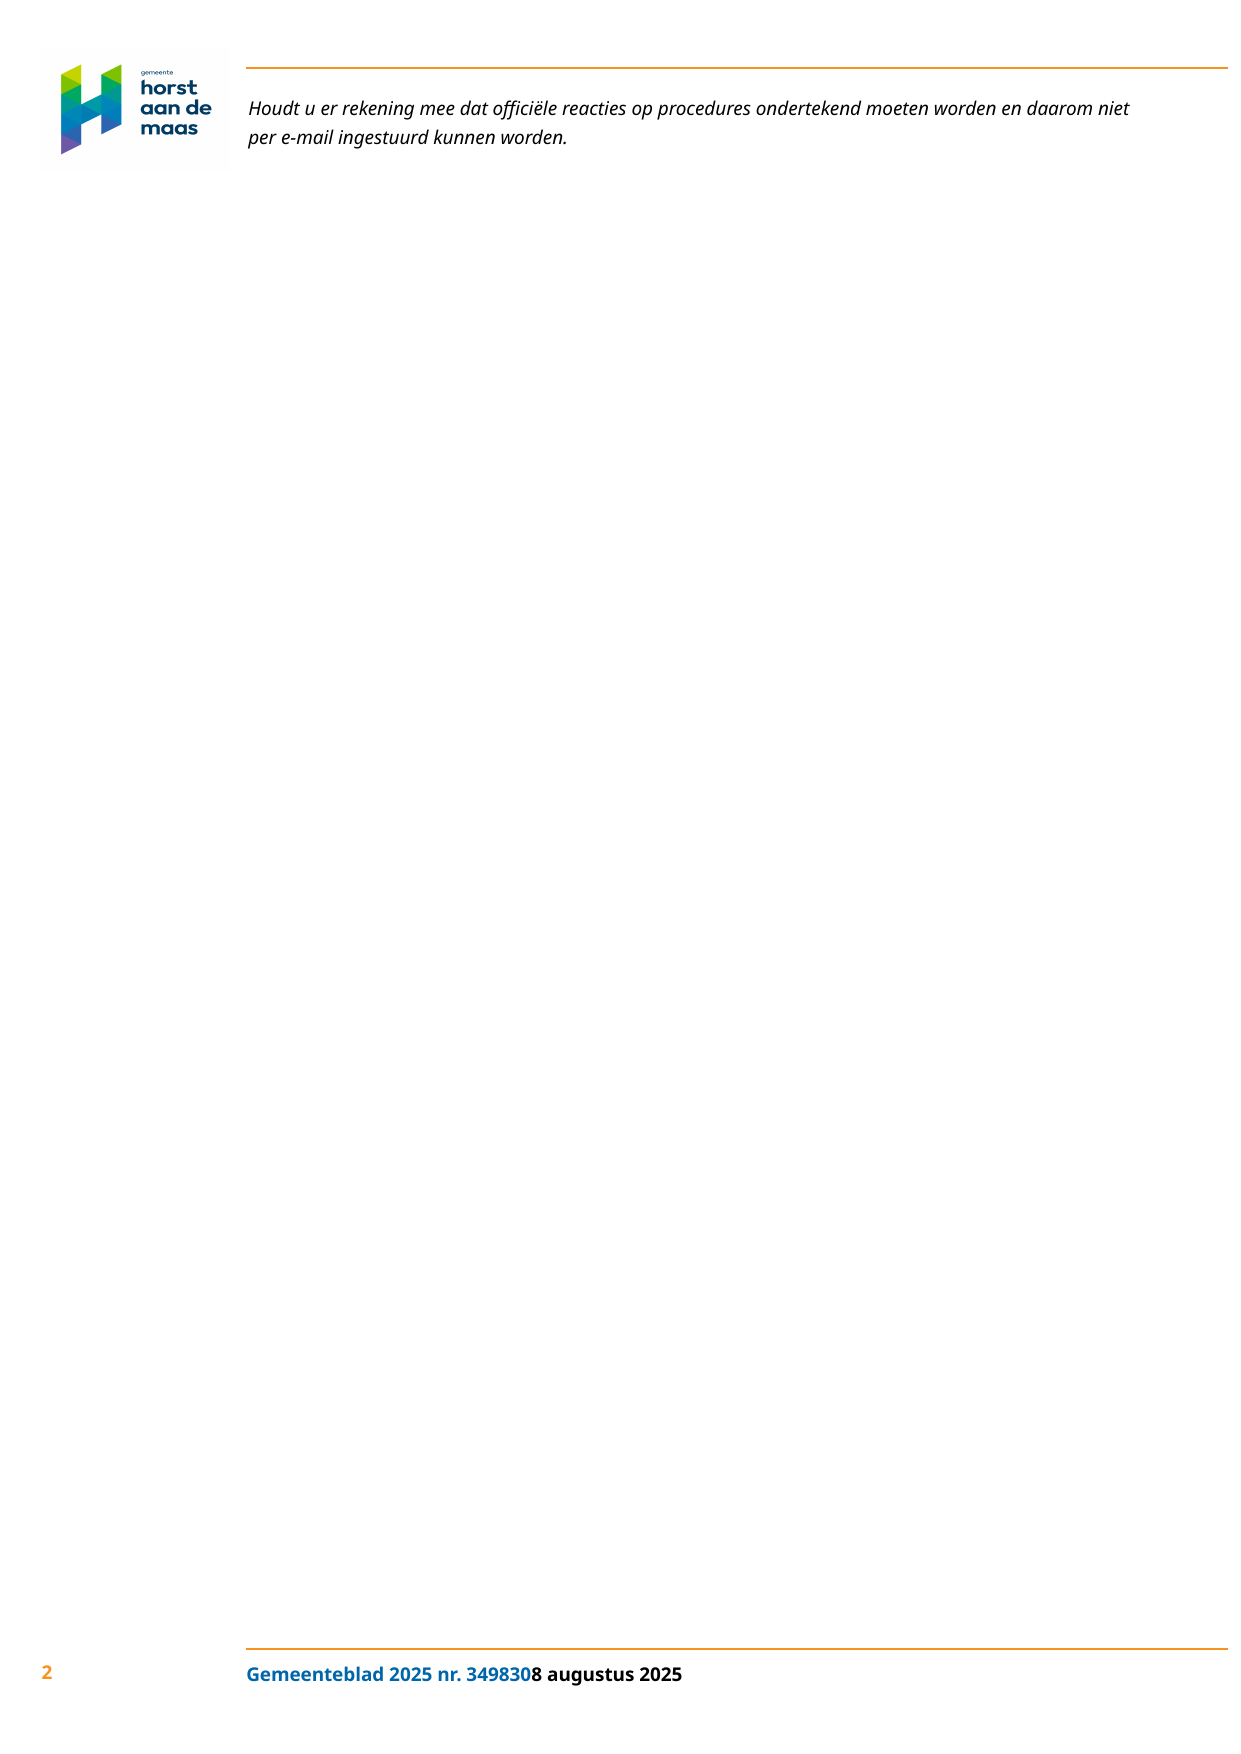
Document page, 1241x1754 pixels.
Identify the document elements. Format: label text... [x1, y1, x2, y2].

text Houdt u er rekening mee dat officiële reacties op procedures ondertekend moeten worden en daarom niet per e-mail ingestuurd kunnen worden. [248, 95, 1152, 150]
picture [41, 47, 231, 172]
